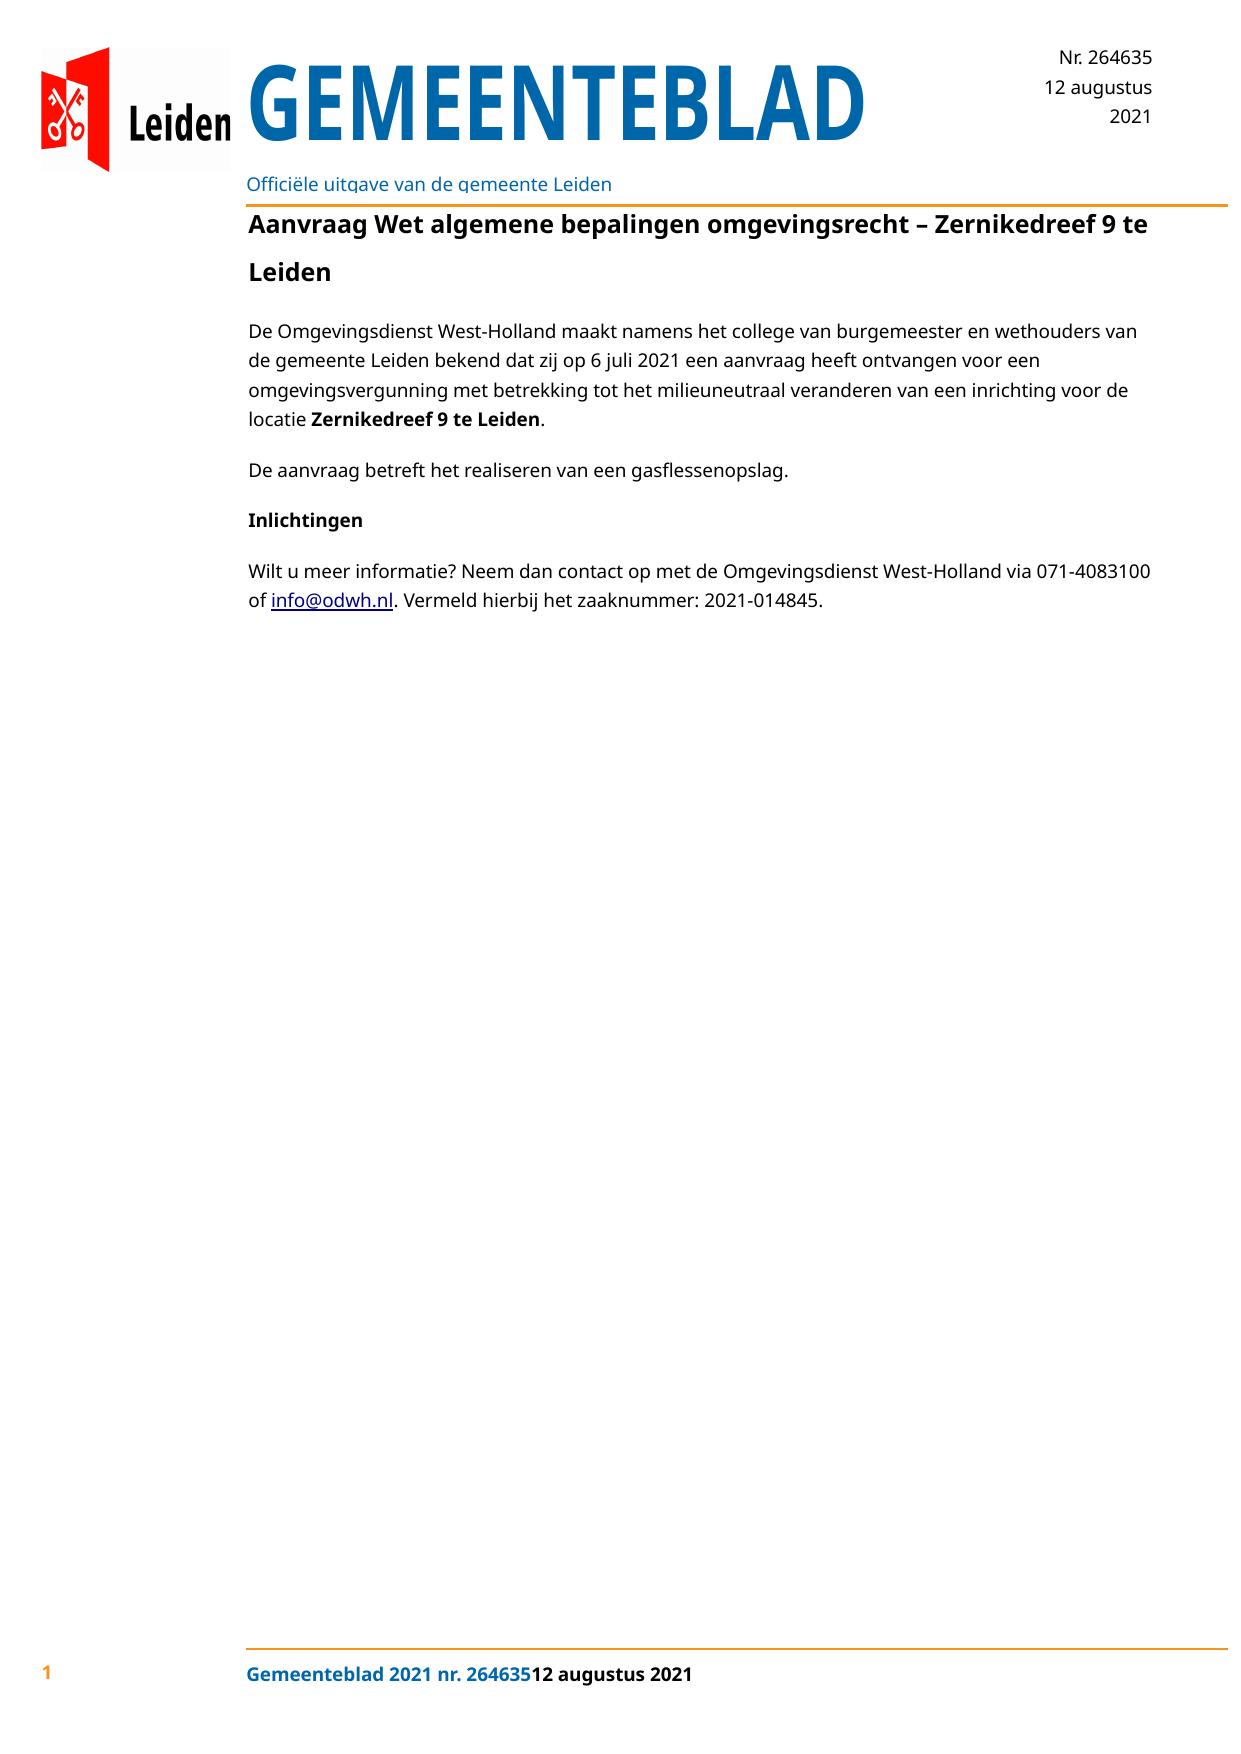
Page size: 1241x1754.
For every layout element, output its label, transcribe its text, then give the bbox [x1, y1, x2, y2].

text Inlichtingen [248, 507, 1152, 533]
picture [41, 47, 231, 172]
text De aanvraag betreft het realiseren van een gasflessenopslag. [248, 457, 1152, 483]
text De Omgevingsdienst West-Holland maakt namens het college van burgemeester en wethouders van de gemeente Leiden bekend dat zij op 6 juli 2021 een aanvraag heeft ontvangen voor een omgevingsvergunning met betrekking tot het milieuneutraal veranderen van een inrichting voor de locatie Zernikedreef 9 te Leiden. [248, 318, 1152, 432]
text Aanvraag Wet algemene bepalingen omgevingsrecht – Zernikedreef 9 te Leiden [248, 207, 1152, 288]
text Wilt u meer informatie? Neem dan contact op met de Omgevingsdienst West-Holland via 071-4083100 of info@odwh.nl. Vermeld hierbij het zaaknummer: 2021-014845. [248, 558, 1152, 613]
